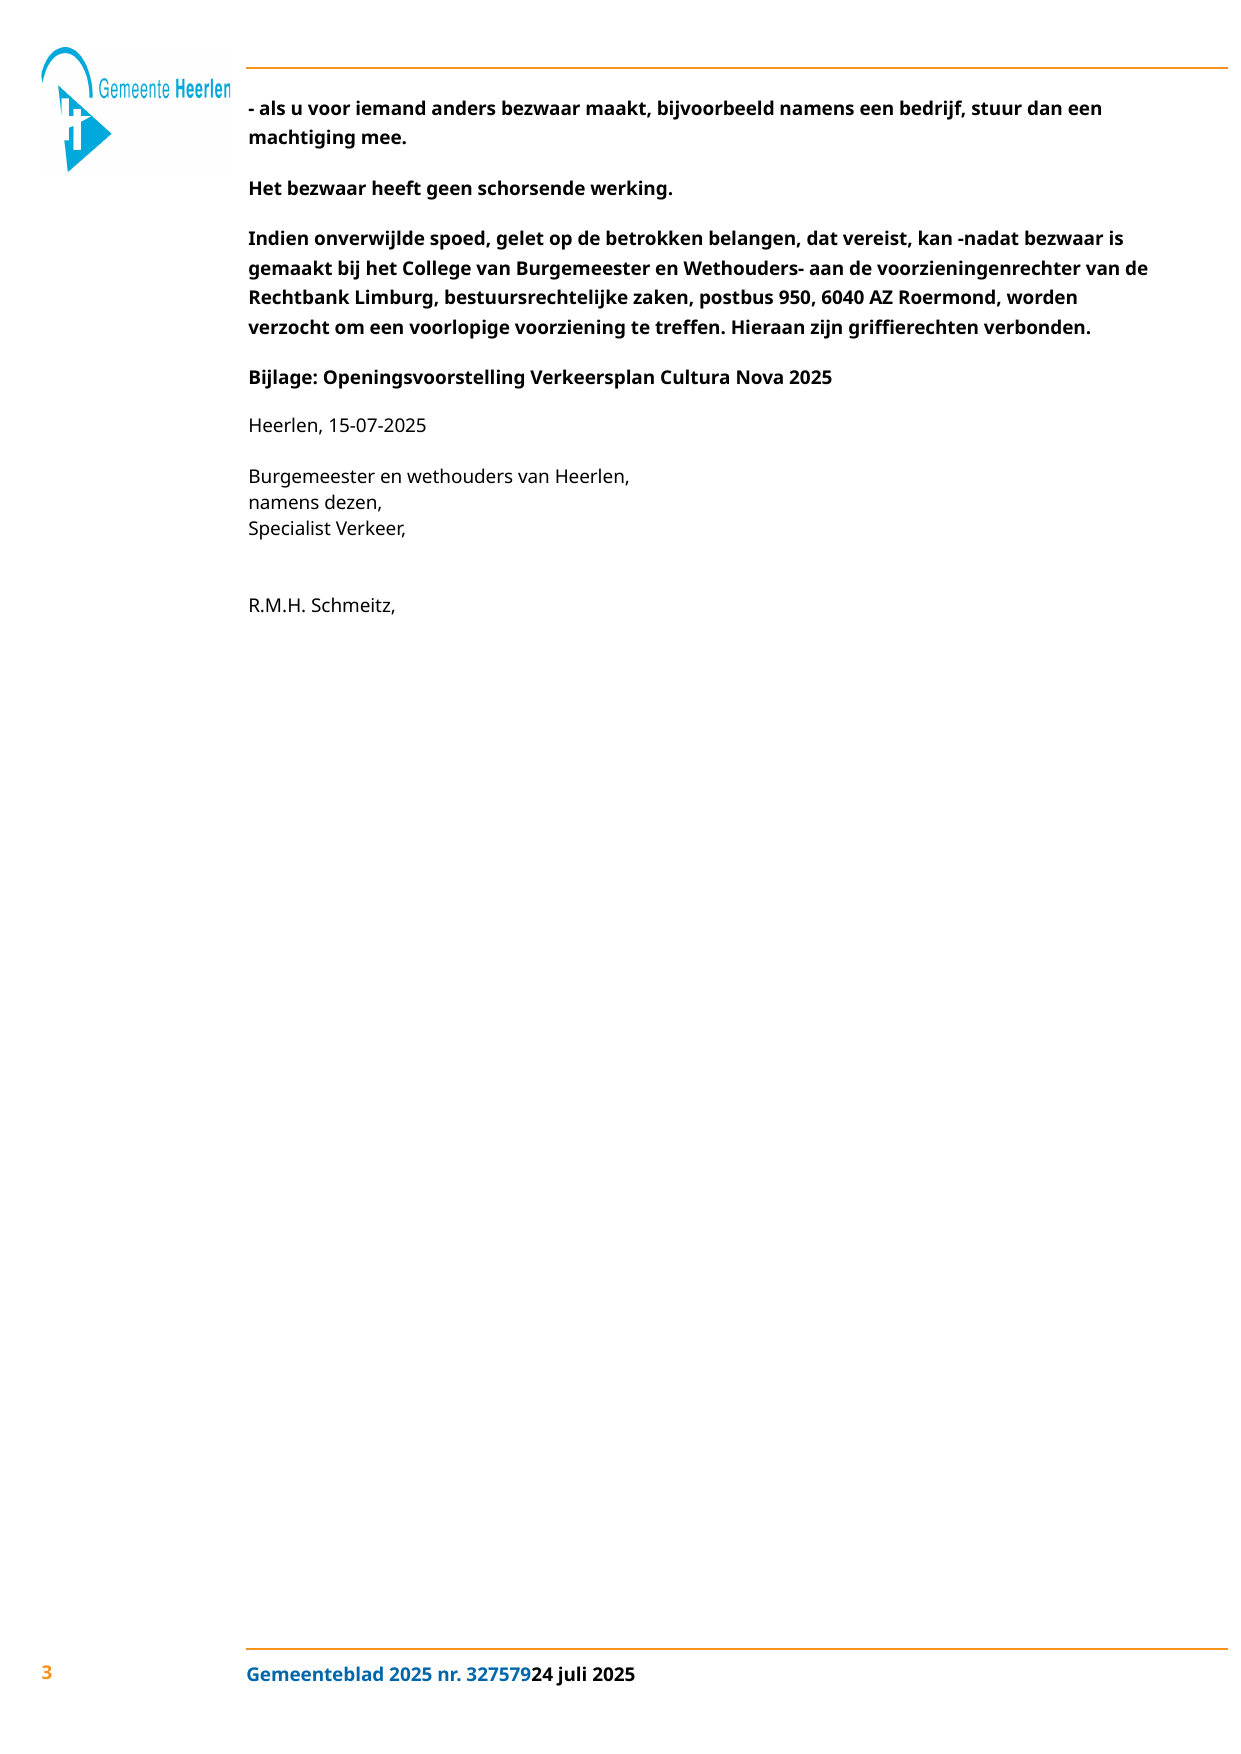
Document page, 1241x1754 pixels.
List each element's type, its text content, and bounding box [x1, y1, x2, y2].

text - als u voor iemand anders bezwaar maakt, bijvoorbeeld namens een bedrijf, stuur dan een machtiging mee. [248, 95, 1152, 150]
picture [41, 47, 231, 172]
text R.M.H. Schmeitz, [248, 592, 1152, 618]
text Bijlage: Openingsvoorstelling Verkeersplan Cultura Nova 2025 [248, 364, 1152, 390]
text Specialist Verkeer, [248, 515, 1152, 541]
text namens dezen, [248, 489, 1152, 515]
picture [41, 47, 59, 70]
text Indien onverwijlde spoed, gelet op de betrokken belangen, dat vereist, kan -nadat bezwaar is gemaakt bij het College van Burgemeester en Wethouders- aan de voorzieningenrechter van de Rechtbank Limburg, bestuursrechtelijke zaken, postbus 950, 6040 AZ Roermond, worden verzocht om een voorlopige voorziening te treffen. Hieraan zijn griffierechten verbonden. [248, 225, 1152, 340]
text Het bezwaar heeft geen schorsende werking. [248, 175, 1152, 201]
text Heerlen, 15-07-2025 [248, 412, 1152, 438]
text Burgemeester en wethouders van Heerlen, [248, 464, 1152, 489]
